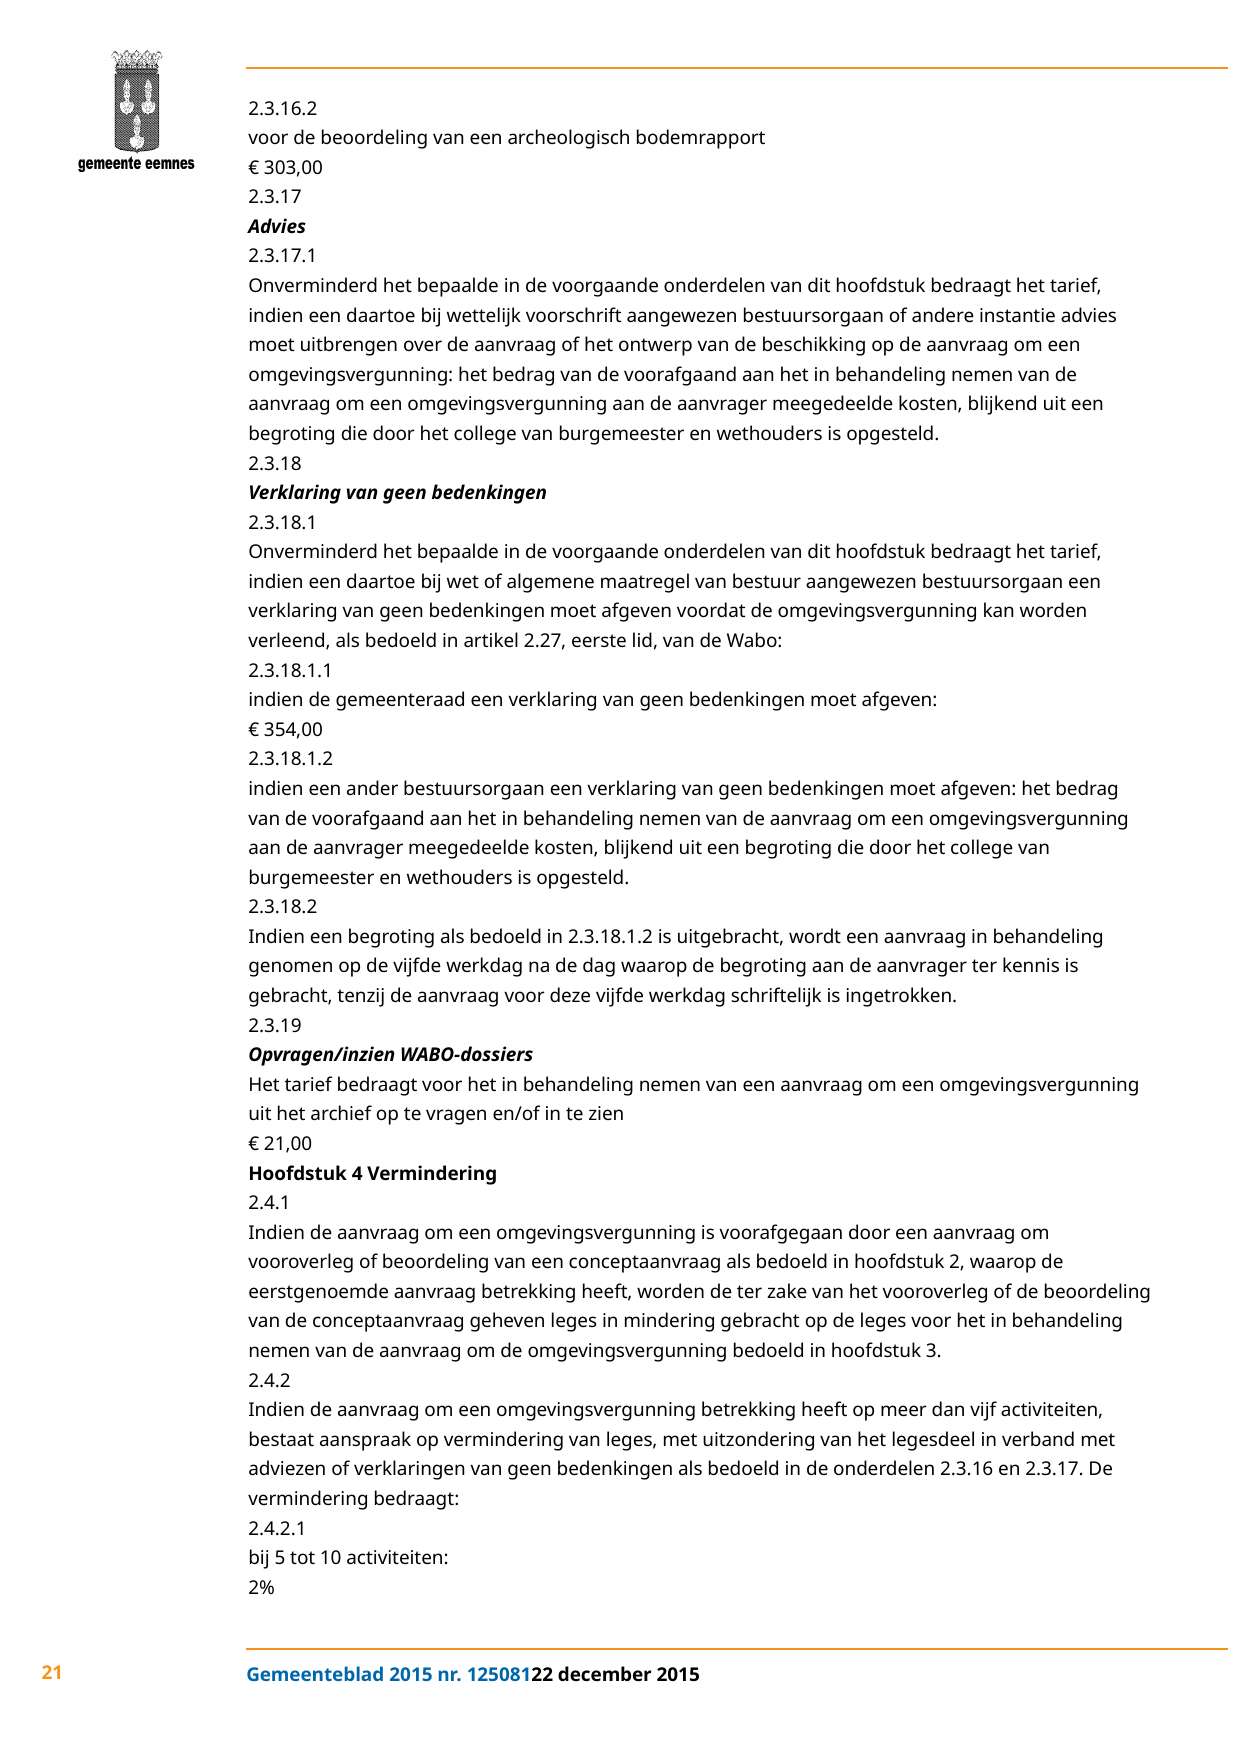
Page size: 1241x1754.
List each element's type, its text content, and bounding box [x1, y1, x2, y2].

text 2.3.18.2 [248, 893, 1152, 919]
text € 303,00 [248, 154, 1152, 180]
text Indien een begroting als bedoeld in 2.3.18.1.2 is uitgebracht, wordt een aanvraag in behandeling genomen op de vijfde werkdag na de dag waarop de begroting aan de aanvrager ter kennis is gebracht, tenzij de aanvraag voor deze vijfde werkdag schriftelijk is ingetrokken. [248, 923, 1152, 1008]
text Opvragen/inzien WABO-dossiers [248, 1041, 1152, 1067]
picture [41, 47, 231, 172]
text voor de beoordeling van een archeologisch bodemrapport [248, 124, 1152, 150]
text 2.3.18.1 [248, 509, 1152, 535]
text 2.3.18 [248, 450, 1152, 476]
text € 354,00 [248, 716, 1152, 742]
text 2.3.19 [248, 1012, 1152, 1038]
text 2% [248, 1574, 1152, 1600]
text 2.3.18.1.1 [248, 657, 1152, 683]
text 2.4.1 [248, 1189, 1152, 1215]
text Indien de aanvraag om een omgevingsvergunning is voorafgegaan door een aanvraag om vooroverleg of beoordeling van een conceptaanvraag als bedoeld in hoofdstuk 2, waarop de eerstgenoemde aanvraag betrekking heeft, worden de ter zake van het vooroverleg of de beoordeling van de conceptaanvraag geheven leges in mindering gebracht op de leges voor het in behandeling nemen van de aanvraag om de omgevingsvergunning bedoeld in hoofdstuk 3. [248, 1219, 1152, 1363]
text bij 5 tot 10 activiteiten: [248, 1544, 1152, 1570]
text 2.3.16.2 [248, 95, 1152, 121]
text indien de gemeenteraad een verklaring van geen bedenkingen moet afgeven: [248, 686, 1152, 712]
text 2.4.2 [248, 1367, 1152, 1393]
text 2.3.17 [248, 183, 1152, 209]
text Verklaring van geen bedenkingen [248, 479, 1152, 505]
text € 21,00 [248, 1130, 1152, 1156]
text 2.3.18.1.2 [248, 746, 1152, 771]
text Onverminderd het bepaalde in de voorgaande onderdelen van dit hoofdstuk bedraagt het tarief, indien een daartoe bij wet of algemene maatregel van bestuur aangewezen bestuursorgaan een verklaring van geen bedenkingen moet afgeven voordat de omgevingsvergunning kan worden verleend, als bedoeld in artikel 2.27, eerste lid, van de Wabo: [248, 538, 1152, 653]
text Het tarief bedraagt voor het in behandeling nemen van een aanvraag om een omgevingsvergunning uit het archief op te vragen en/of in te zien [248, 1071, 1152, 1126]
text Onverminderd het bepaalde in de voorgaande onderdelen van dit hoofdstuk bedraagt het tarief, indien een daartoe bij wettelijk voorschrift aangewezen bestuursorgaan of andere instantie advies moet uitbrengen over de aanvraag of het ontwerp van de beschikking op de aanvraag om een omgevingsvergunning: het bedrag van de voorafgaand aan het in behandeling nemen van de aanvraag om een omgevingsvergunning aan de aanvrager meegedeelde kosten, blijkend uit een begroting die door het college van burgemeester en wethouders is opgesteld. [248, 272, 1152, 446]
text indien een ander bestuursorgaan een verklaring van geen bedenkingen moet afgeven: het bedrag van de voorafgaand aan het in behandeling nemen van de aanvraag om een omgevingsvergunning aan de aanvrager meegedeelde kosten, blijkend uit een begroting die door het college van burgemeester en wethouders is opgesteld. [248, 775, 1152, 890]
text Hoofdstuk 4 Vermindering [248, 1160, 1152, 1186]
text Indien de aanvraag om een omgevingsvergunning betrekking heeft op meer dan vijf activiteiten, bestaat aanspraak op vermindering van leges, met uitzondering van het legesdeel in verband met adviezen of verklaringen van geen bedenkingen als bedoeld in de onderdelen 2.3.16 en 2.3.17. De vermindering bedraagt: [248, 1396, 1152, 1511]
text Advies [248, 213, 1152, 239]
text 2.4.2.1 [248, 1515, 1152, 1541]
text 2.3.17.1 [248, 243, 1152, 268]
